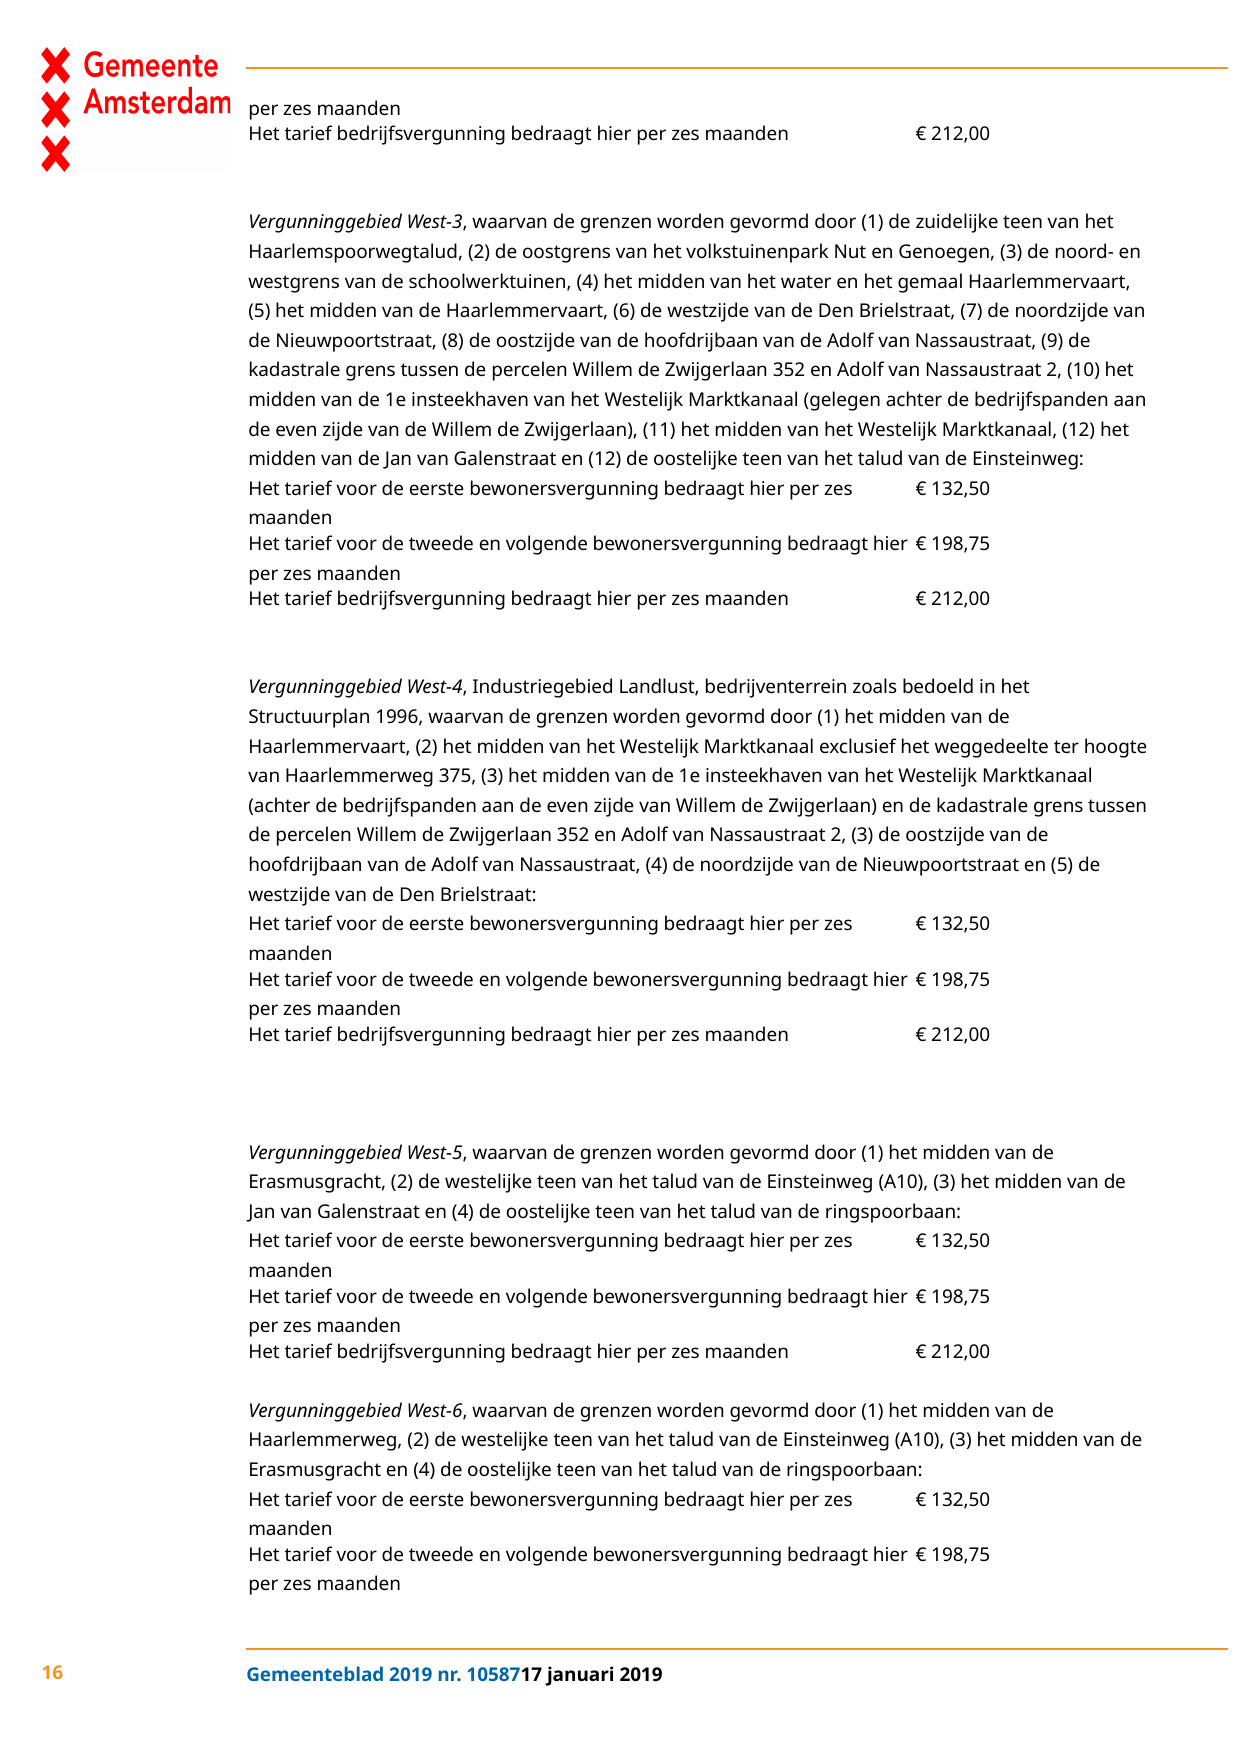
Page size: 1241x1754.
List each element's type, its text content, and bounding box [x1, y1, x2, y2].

table_cell € 212,00 [915, 1021, 1152, 1047]
table_cell € 212,00 [915, 586, 1152, 611]
text Vergunninggebied West-3, waarvan de grenzen worden gevormd door (1) de zuidelijke teen van het Haarlemspoorwegtalud, (2) de oostgrens van het volkstuinenpark Nut en Genoegen, (3) de noord- en westgrens van de schoolwerktuinen, (4) het midden van het water en het gemaal Haarlemmervaart, (5) het midden van de Haarlemmervaart, (6) de westzijde van de Den Brielstraat, (7) de noordzijde van de Nieuwpoortstraat, (8) de oostzijde van de hoofdrijbaan van de Adolf van Nassaustraat, (9) de kadastrale grens tussen de percelen Willem de Zwijgerlaan 352 en Adolf van Nassaustraat 2, (10) het midden van de 1e insteekhaven van het Westelijk Marktkanaal (gelegen achter de bedrijfspanden aan de even zijde van de Willem de Zwijgerlaan), (11) het midden van het Westelijk Marktkanaal, (12) het midden van de Jan van Galenstraat en (12) de oostelijke teen van het talud van de Einsteinweg: [248, 209, 1152, 471]
table_header € 132,50 [915, 911, 1152, 966]
picture [41, 47, 231, 172]
table_header € 132,50 [915, 1486, 1152, 1541]
table_cell per zes maanden [248, 95, 915, 121]
table_header € 132,50 [915, 475, 1152, 530]
table_cell Het tarief bedrijfsvergunning bedraagt hier per zes maanden [248, 586, 915, 611]
table_cell Het tarief voor de tweede en volgende bewonersvergunning bedraagt hier per zes maanden [248, 1541, 915, 1596]
table_cell Het tarief voor de tweede en volgende bewonersvergunning bedraagt hier per zes maanden [248, 1283, 915, 1338]
text Vergunninggebied West-6, waarvan de grenzen worden gevormd door (1) het midden van de Haarlemmerweg, (2) de westelijke teen van het talud van de Einsteinweg (A10), (3) het midden van de Erasmusgracht en (4) de oostelijke teen van het talud van de ringspoorbaan: [248, 1397, 1152, 1482]
table_cell Het tarief bedrijfsvergunning bedraagt hier per zes maanden [248, 1021, 915, 1047]
table_cell € 212,00 [915, 1338, 1152, 1364]
table_cell € 198,75 [915, 1283, 1152, 1338]
table_cell Het tarief voor de tweede en volgende bewonersvergunning bedraagt hier per zes maanden [248, 530, 915, 586]
table_header € 132,50 [915, 1228, 1152, 1283]
table_header Het tarief voor de eerste bewonersvergunning bedraagt hier per zes maanden [248, 1228, 915, 1283]
table_header Het tarief voor de eerste bewonersvergunning bedraagt hier per zes maanden [248, 475, 915, 530]
table_cell Het tarief bedrijfsvergunning bedraagt hier per zes maanden [248, 1338, 915, 1364]
text Vergunninggebied West-5, waarvan de grenzen worden gevormd door (1) het midden van de Erasmusgracht, (2) de westelijke teen van het talud van de Einsteinweg (A10), (3) het midden van de Jan van Galenstraat en (4) de oostelijke teen van het talud van de ringspoorbaan: [248, 1139, 1152, 1224]
table_cell € 198,75 [915, 1541, 1152, 1596]
table_cell Het tarief bedrijfsvergunning bedraagt hier per zes maanden [248, 121, 915, 146]
table_header Het tarief voor de eerste bewonersvergunning bedraagt hier per zes maanden [248, 911, 915, 966]
table_cell Het tarief voor de tweede en volgende bewonersvergunning bedraagt hier per zes maanden [248, 966, 915, 1021]
table_cell [915, 95, 1152, 121]
table_cell € 198,75 [915, 966, 1152, 1021]
table_header Het tarief voor de eerste bewonersvergunning bedraagt hier per zes maanden [248, 1486, 915, 1541]
table_cell € 198,75 [915, 530, 1152, 586]
text Vergunninggebied West-4, Industriegebied Landlust, bedrijventerrein zoals bedoeld in het Structuurplan 1996, waarvan de grenzen worden gevormd door (1) het midden van de Haarlemmervaart, (2) het midden van het Westelijk Marktkanaal exclusief het weggedeelte ter hoogte van Haarlemmerweg 375, (3) het midden van de 1e insteekhaven van het Westelijk Marktkanaal (achter de bedrijfspanden aan de even zijde van Willem de Zwijgerlaan) en de kadastrale grens tussen de percelen Willem de Zwijgerlaan 352 en Adolf van Nassaustraat 2, (3) de oostzijde van de hoofdrijbaan van de Adolf van Nassaustraat, (4) de noordzijde van de Nieuwpoortstraat en (5) de westzijde van de Den Brielstraat: [248, 674, 1152, 907]
table_cell € 212,00 [915, 121, 1152, 146]
